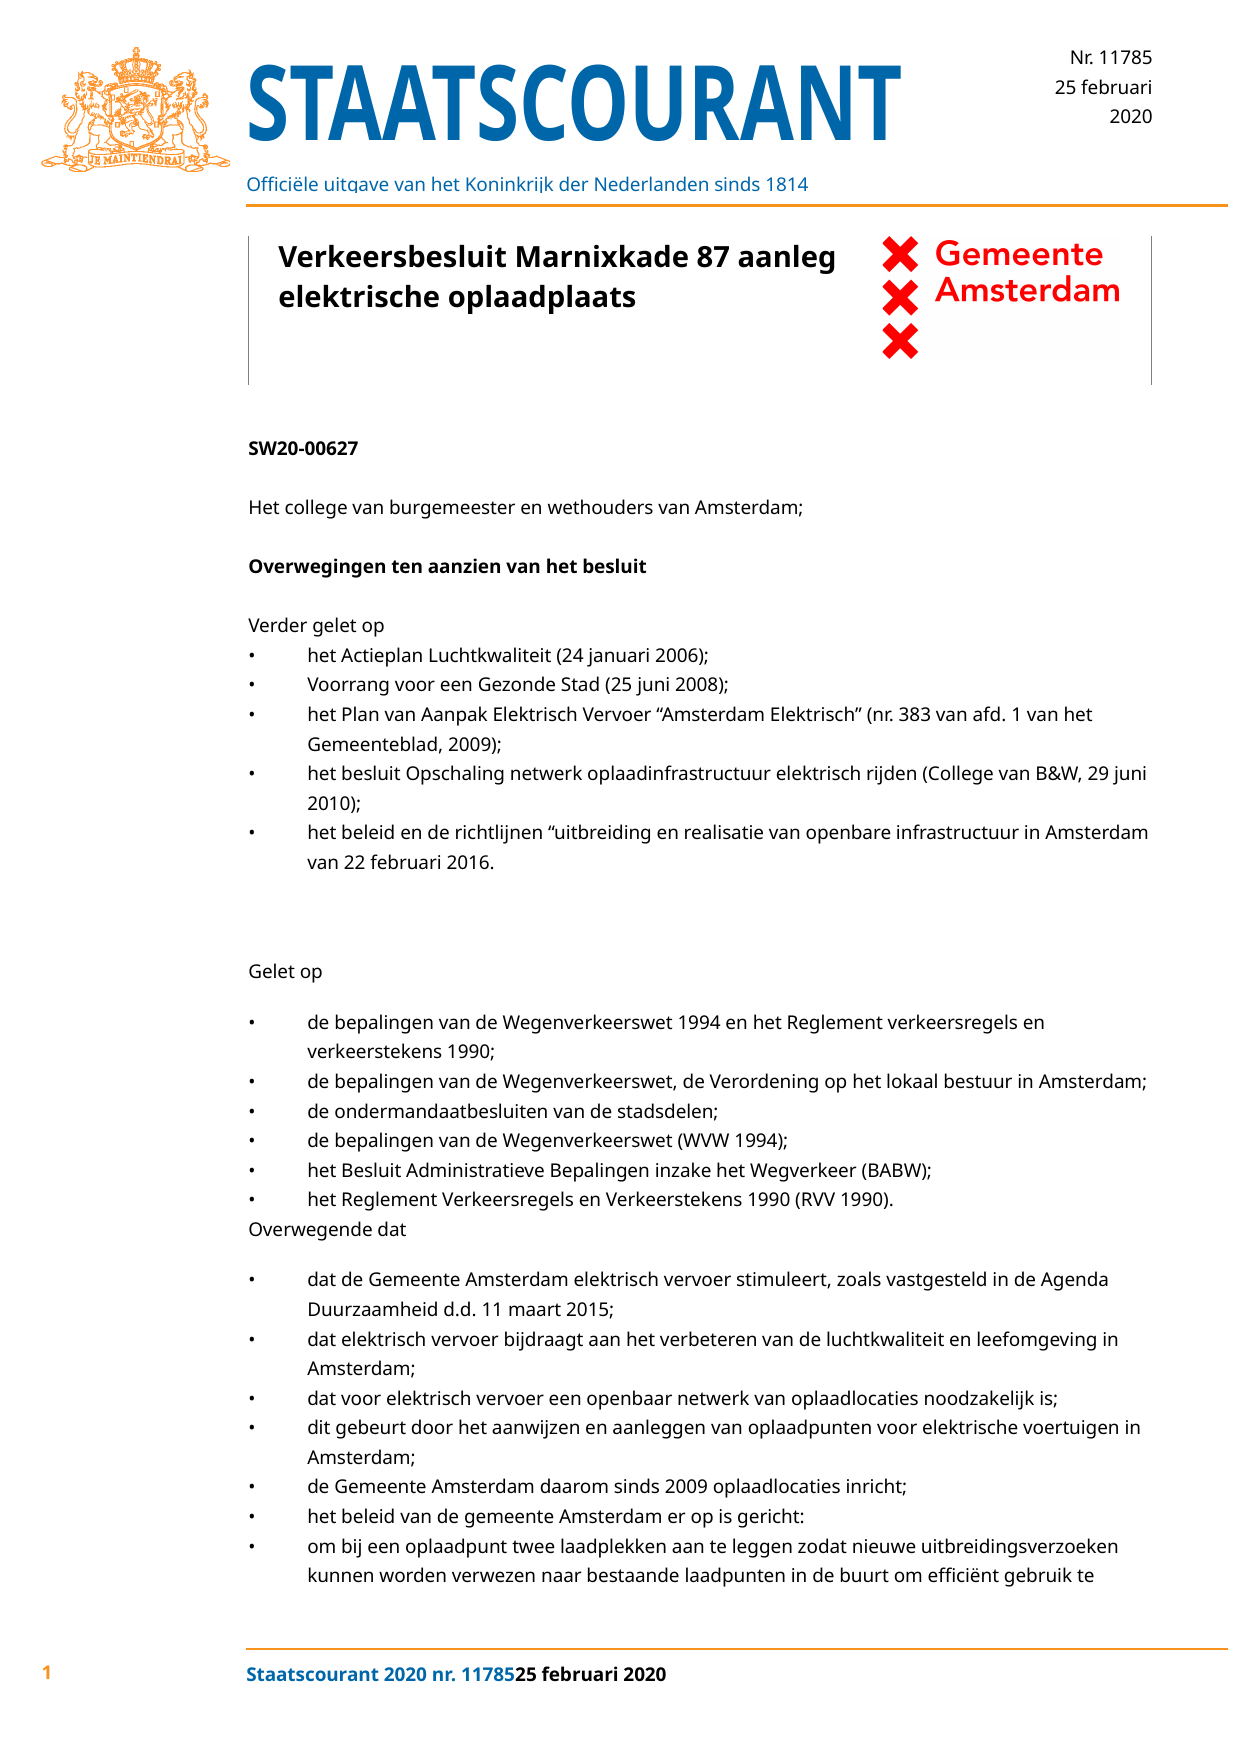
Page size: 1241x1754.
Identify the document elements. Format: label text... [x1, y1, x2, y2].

text Het college van burgemeester en wethouders van Amsterdam; [248, 494, 1152, 520]
list dat de Gemeente Amsterdam elektrisch vervoer stimuleert, zoals vastgesteld in de Agenda Duurzaamheid d.d. 11 maart 2015; [248, 1267, 1152, 1322]
table_header [850, 236, 1151, 385]
text Gelet op [248, 959, 1152, 984]
list het Reglement Verkeersregels en Verkeerstekens 1990 (RVV 1990). [248, 1187, 1152, 1212]
list het Plan van Aanpak Elektrisch Vervoer “Amsterdam Elektrisch” (nr. 383 van afd. 1 van het Gemeenteblad, 2009); [248, 701, 1152, 757]
list het beleid en de richtlijnen “uitbreiding en realisatie van openbare infrastructuur in Amsterdam van 22 februari 2016. [248, 819, 1152, 875]
list de ondermandaatbesluiten van de stadsdelen; [248, 1098, 1152, 1124]
list het beleid van de gemeente Amsterdam er op is gericht: [248, 1503, 1152, 1529]
picture [41, 47, 231, 172]
text Overwegende dat [248, 1216, 1152, 1242]
text Overwegingen ten aanzien van het besluit [248, 553, 1152, 579]
list dat voor elektrisch vervoer een openbaar netwerk van oplaadlocaties noodzakelijk is; [248, 1385, 1152, 1411]
text SW20-00627 [248, 435, 1152, 461]
text Verder gelet op [248, 612, 1152, 638]
list de bepalingen van de Wegenverkeerswet (WVW 1994); [248, 1127, 1152, 1153]
list het Actieplan Luchtkwaliteit (24 januari 2006); [248, 642, 1152, 668]
table_header Verkeersbesluit Marnixkade 87 aanleg elektrische oplaadplaats [249, 236, 850, 385]
list Voorrang voor een Gezonde Stad (25 juni 2008); [248, 672, 1152, 697]
list het besluit Opschaling netwerk oplaadinfrastructuur elektrisch rijden (College van B&W, 29 juni 2010); [248, 760, 1152, 816]
list de bepalingen van de Wegenverkeerswet, de Verordening op het lokaal bestuur in Amsterdam; [248, 1068, 1152, 1094]
list om bij een oplaadpunt twee laadplekken aan te leggen zodat nieuwe uitbreidingsverzoeken kunnen worden verwezen naar bestaande laadpunten in de buurt om efficiënt gebruik te [248, 1533, 1152, 1588]
list dit gebeurt door het aanwijzen en aanleggen van oplaadpunten voor elektrische voertuigen in Amsterdam; [248, 1414, 1152, 1470]
list het Besluit Administratieve Bepalingen inzake het Wegverkeer (BABW); [248, 1157, 1152, 1183]
list de Gemeente Amsterdam daarom sinds 2009 oplaadlocaties inricht; [248, 1474, 1152, 1499]
list de bepalingen van de Wegenverkeerswet 1994 en het Reglement verkeersregels en verkeerstekens 1990; [248, 1009, 1152, 1064]
picture [882, 236, 1119, 359]
list dat elektrisch vervoer bijdraagt aan het verbeteren van de luchtkwaliteit en leefomgeving in Amsterdam; [248, 1326, 1152, 1381]
